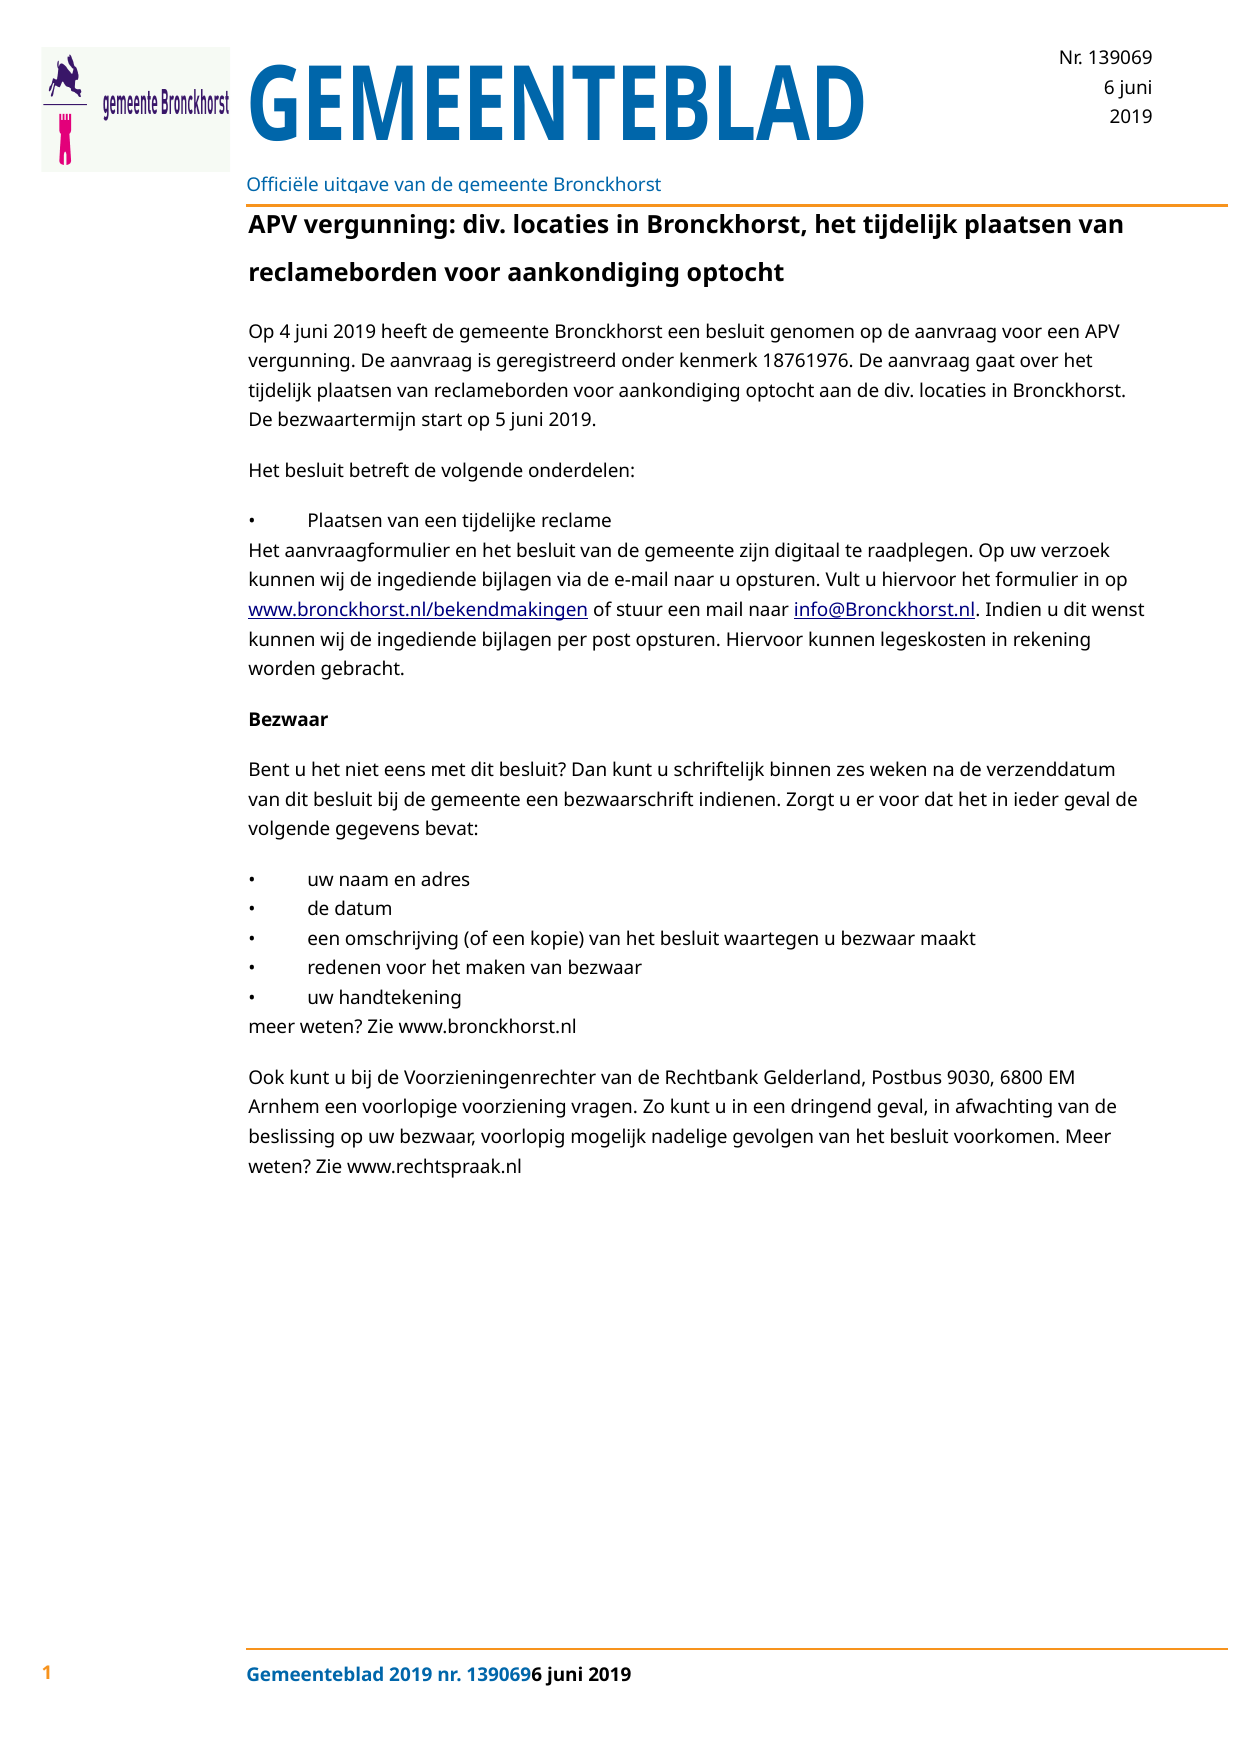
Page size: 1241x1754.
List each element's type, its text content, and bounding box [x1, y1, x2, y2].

text Bent u het niet eens met dit besluit? Dan kunt u schriftelijk binnen zes weken na de verzenddatum van dit besluit bij de gemeente een bezwaarschrift indienen. Zorgt u er voor dat het in ieder geval de volgende gegevens bevat: [248, 756, 1152, 841]
text Het besluit betreft de volgende onderdelen: [248, 457, 1152, 483]
text Bezwaar [248, 706, 1152, 732]
list redenen voor het maken van bezwaar [248, 954, 1152, 980]
list de datum [248, 895, 1152, 921]
text APV vergunning: div. locaties in Bronckhorst, het tijdelijk plaatsen van reclameborden voor aankondiging optocht [248, 207, 1152, 288]
text Het aanvraagformulier en het besluit van de gemeente zijn digitaal te raadplegen. Op uw verzoek kunnen wij de ingediende bijlagen via de e-mail naar u opsturen. Vult u hiervoor het formulier in op www.bronckhorst.nl/bekendmakingen of stuur een mail naar info@Bronckhorst.nl. Indien u dit wenst kunnen wij de ingediende bijlagen per post opsturen. Hiervoor kunnen legeskosten in rekening worden gebracht. [248, 537, 1152, 681]
list uw naam en adres [248, 866, 1152, 892]
text meer weten? Zie www.bronckhorst.nl [248, 1014, 1152, 1039]
list uw handtekening [248, 984, 1152, 1010]
text Ook kunt u bij de Voorzieningenrechter van de Rechtbank Gelderland, Postbus 9030, 6800 EM Arnhem een voorlopige voorziening vragen. Zo kunt u in een dringend geval, in afwachting van de beslissing op uw bezwaar, voorlopig mogelijk nadelige gevolgen van het besluit voorkomen. Meer weten? Zie www.rechtspraak.nl [248, 1064, 1152, 1179]
picture [41, 47, 231, 172]
list een omschrijving (of een kopie) van het besluit waartegen u bezwaar maakt [248, 925, 1152, 951]
text Op 4 juni 2019 heeft de gemeente Bronckhorst een besluit genomen op de aanvraag voor een APV vergunning. De aanvraag is geregistreerd onder kenmerk 18761976. De aanvraag gaat over het tijdelijk plaatsen van reclameborden voor aankondiging optocht aan de div. locaties in Bronckhorst. De bezwaartermijn start op 5 juni 2019. [248, 318, 1152, 432]
list Plaatsen van een tijdelijke reclame [248, 507, 1152, 533]
